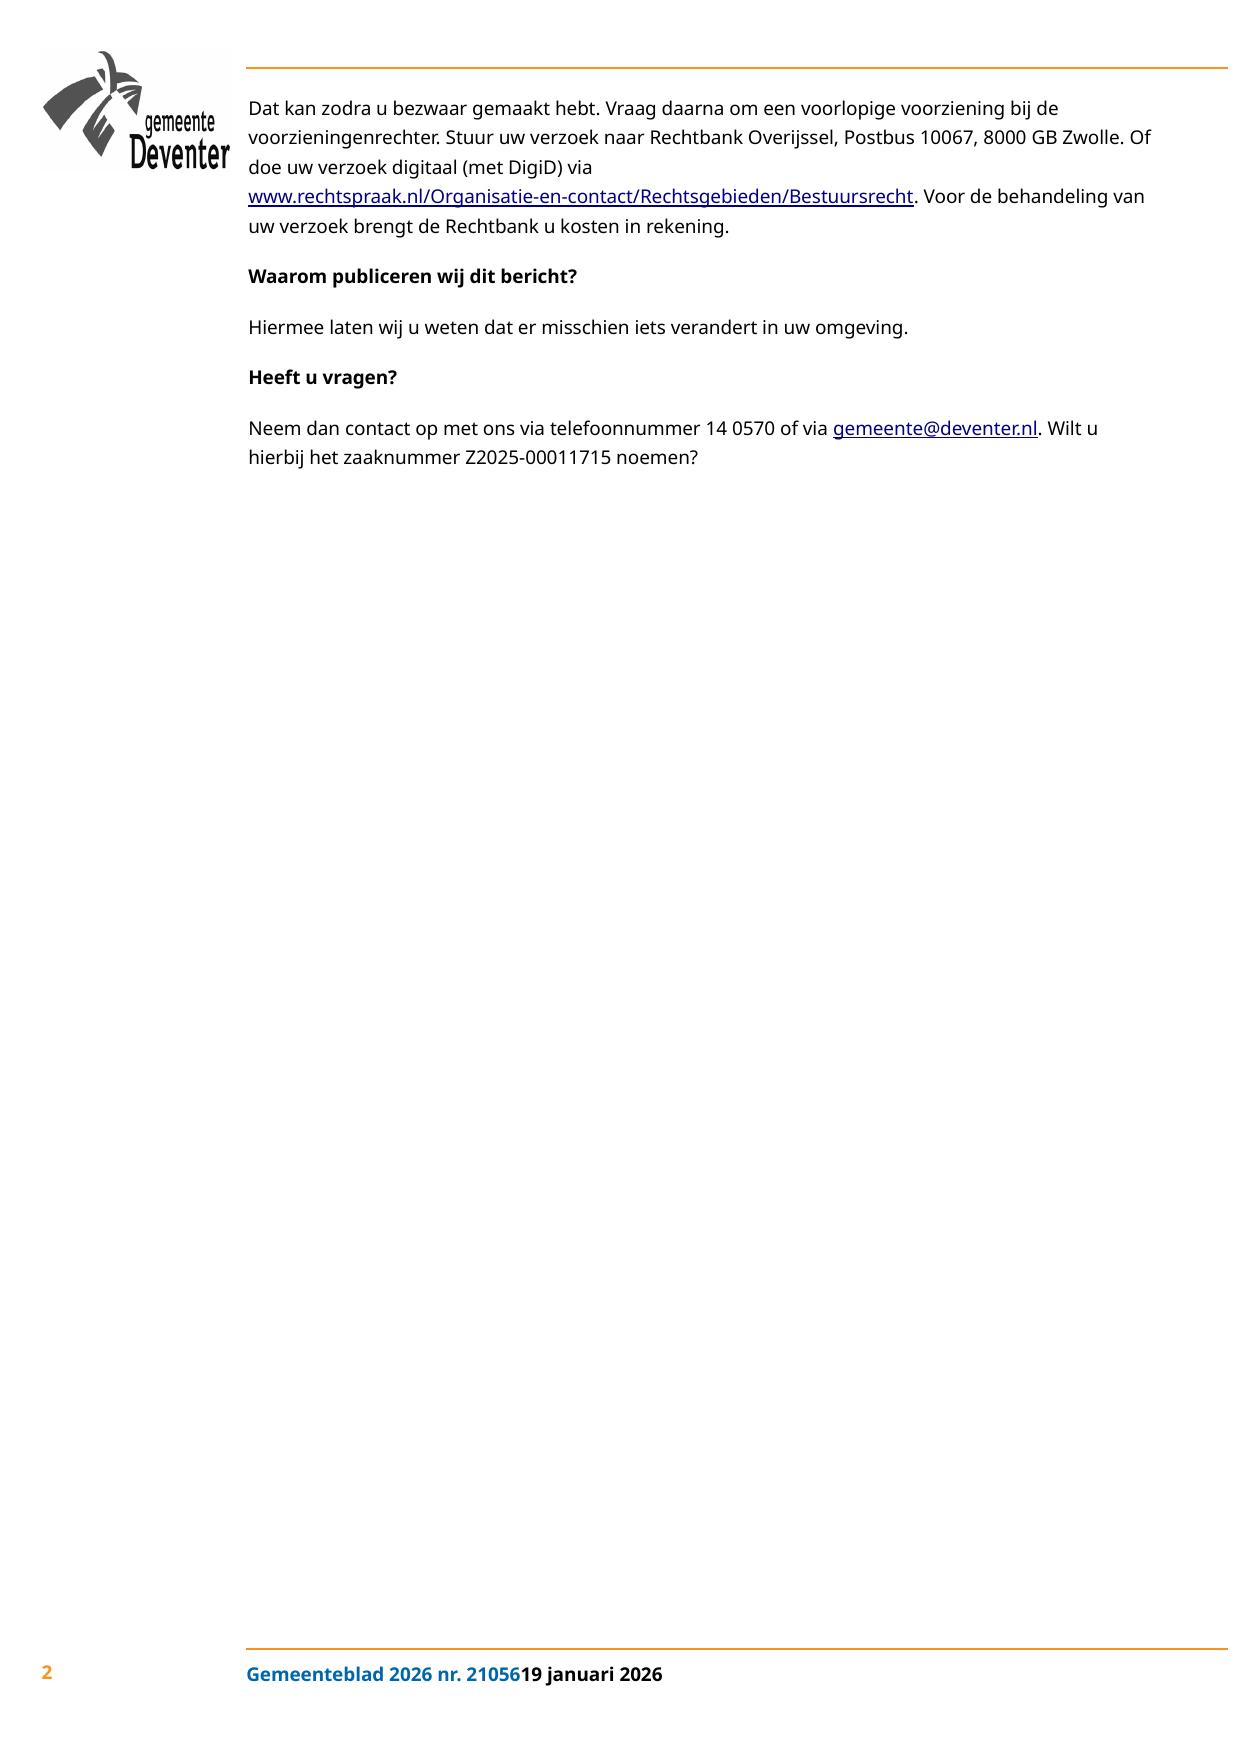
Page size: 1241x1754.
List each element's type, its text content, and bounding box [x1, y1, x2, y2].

text Dat kan zodra u bezwaar gemaakt hebt. Vraag daarna om een voorlopige voorziening bij de voorzieningenrechter. Stuur uw verzoek naar Rechtbank Overijssel, Postbus 10067, 8000 GB Zwolle. Of doe uw verzoek digitaal (met DigiD) via www.rechtspraak.nl/Organisatie-en-contact/Rechtsgebieden/Bestuursrecht. Voor de behandeling van uw verzoek brengt de Rechtbank u kosten in rekening. [248, 95, 1152, 239]
text Hiermee laten wij u weten dat er misschien iets verandert in uw omgeving. [248, 314, 1152, 340]
text Heeft u vragen? [248, 364, 1152, 390]
text Waarom publiceren wij dit bericht? [248, 263, 1152, 289]
picture [41, 47, 231, 172]
text Neem dan contact op met ons via telefoonnummer 14 0570 of via gemeente@deventer.nl. Wilt u hierbij het zaaknummer Z2025-00011715 noemen? [248, 415, 1152, 470]
